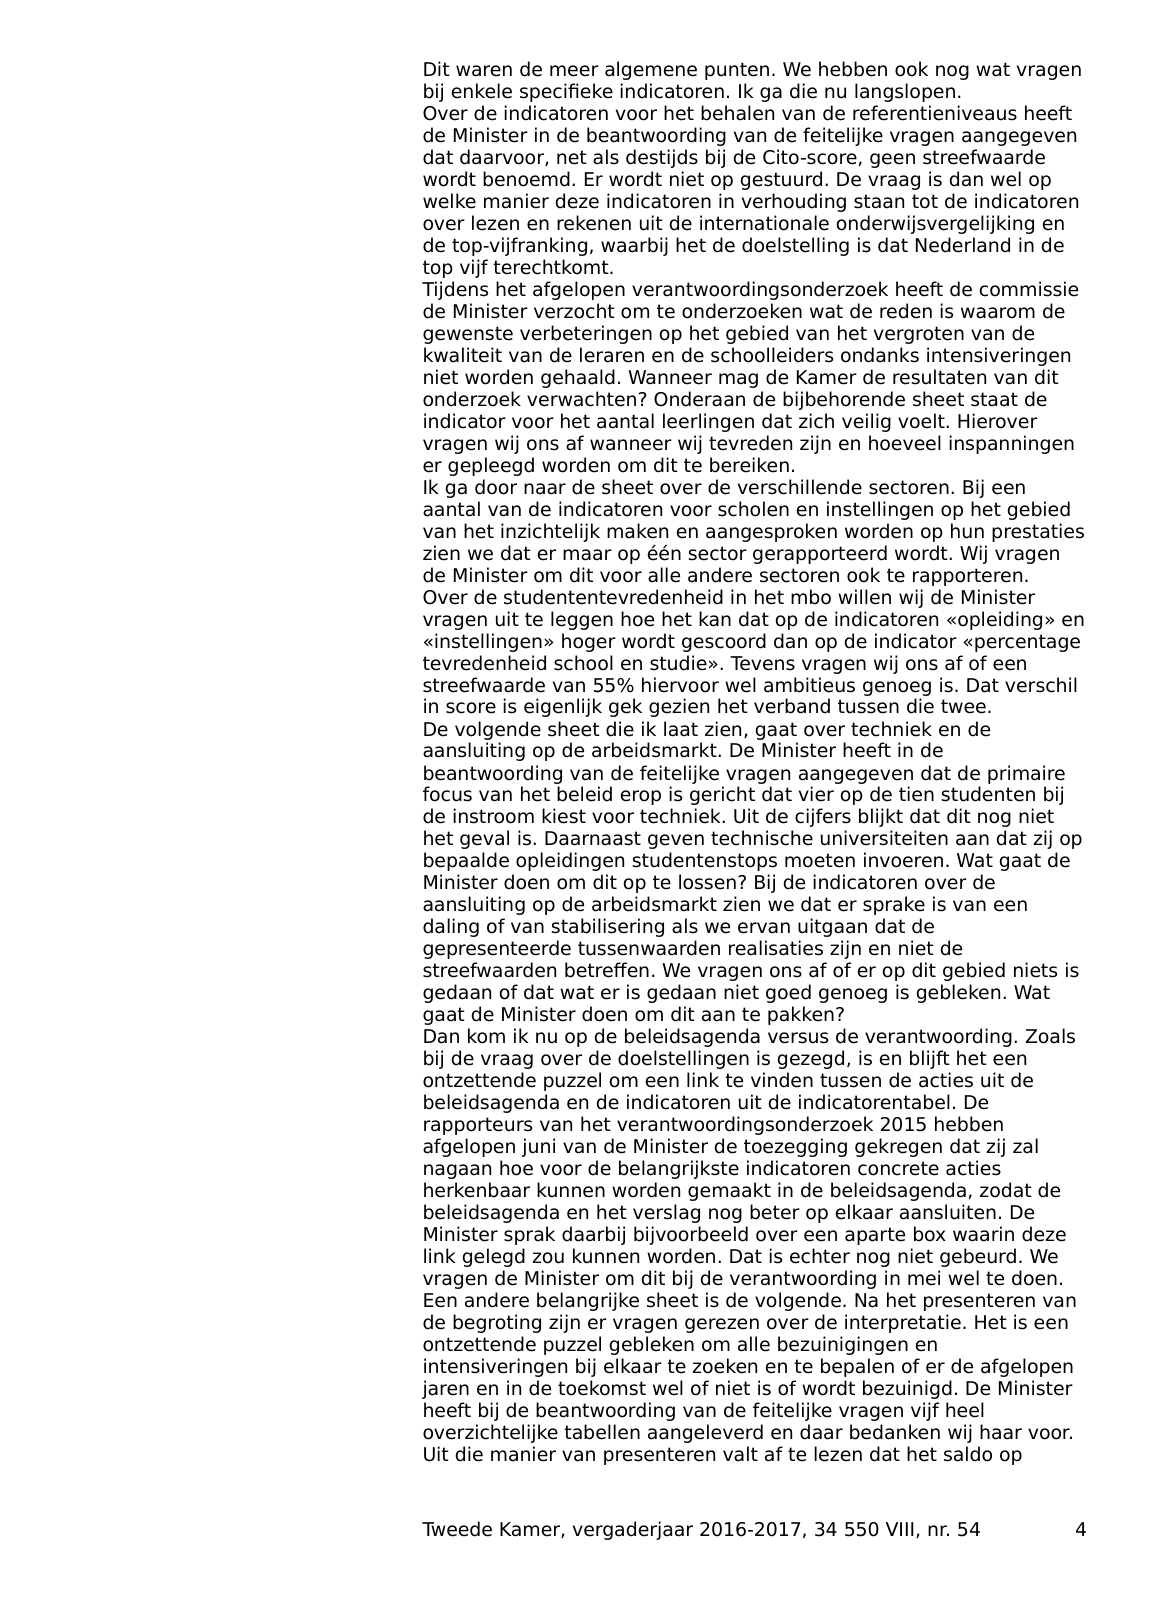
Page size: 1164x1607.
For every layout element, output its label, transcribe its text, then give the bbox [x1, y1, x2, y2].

text Tijdens het afgelopen verantwoordingsonderzoek heeft de commissie de Minister verzocht om te onderzoeken wat de reden is waarom de gewenste verbeteringen op het gebied van het vergroten van de kwaliteit van de leraren en de schoolleiders ondanks intensiveringen niet worden gehaald. Wanneer mag de Kamer de resultaten van dit onderzoek verwachten? Onderaan de bijbehorende sheet staat de indicator voor het aantal leerlingen dat zich veilig voelt. Hierover vragen wij ons af wanneer wij tevreden zijn en hoeveel inspanningen er gepleegd worden om dit te bereiken. [422, 279, 1087, 477]
text Een andere belangrijke sheet is de volgende. Na het presenteren van de begroting zijn er vragen gerezen over de interpretatie. Het is een ontzettende puzzel gebleken om alle bezuinigingen en intensiveringen bij elkaar te zoeken en te bepalen of er de afgelopen jaren en in de toekomst wel of niet is of wordt bezuinigd. De Minister heeft bij de beantwoording van de feitelijke vragen vijf heel overzichtelijke tabellen aangeleverd en daar bedanken wij haar voor. Uit die manier van presenteren valt af te lezen dat het saldo op [422, 1290, 1087, 1466]
text Dan kom ik nu op de beleidsagenda versus de verantwoording. Zoals bij de vraag over de doelstellingen is gezegd, is en blijft het een ontzettende puzzel om een link te vinden tussen de acties uit de beleidsagenda en de indicatoren uit de indicatorentabel. De rapporteurs van het verantwoordingsonderzoek 2015 hebben afgelopen juni van de Minister de toezegging gekregen dat zij zal nagaan hoe voor de belangrijkste indicatoren concrete acties herkenbaar kunnen worden gemaakt in de beleidsagenda, zodat de beleidsagenda en het verslag nog beter op elkaar aansluiten. De Minister sprak daarbij bijvoorbeeld over een aparte box waarin deze link gelegd zou kunnen worden. Dat is echter nog niet gebeurd. We vragen de Minister om dit bij de verantwoording in mei wel te doen. [422, 1026, 1087, 1290]
text Dit waren de meer algemene punten. We hebben ook nog wat vragen bij enkele specifieke indicatoren. Ik ga die nu langslopen. [422, 59, 1087, 103]
text Over de indicatoren voor het behalen van de referentieniveaus heeft de Minister in de beantwoording van de feitelijke vragen aangegeven dat daarvoor, net als destijds bij de Cito-score, geen streefwaarde wordt benoemd. Er wordt niet op gestuurd. De vraag is dan wel op welke manier deze indicatoren in verhouding staan tot de indicatoren over lezen en rekenen uit de internationale onderwijsvergelijking en de top-vijfranking, waarbij het de doelstelling is dat Nederland in de top vijf terechtkomt. [422, 103, 1087, 279]
text De volgende sheet die ik laat zien, gaat over techniek en de aansluiting op de arbeidsmarkt. De Minister heeft in de beantwoording van de feitelijke vragen aangegeven dat de primaire focus van het beleid erop is gericht dat vier op de tien studenten bij de instroom kiest voor techniek. Uit de cijfers blijkt dat dit nog niet het geval is. Daarnaast geven technische universiteiten aan dat zij op bepaalde opleidingen studentenstops moeten invoeren. Wat gaat de Minister doen om dit op te lossen? Bij de indicatoren over de aansluiting op de arbeidsmarkt zien we dat er sprake is van een daling of van stabilisering als we ervan uitgaan dat de gepresenteerde tussenwaarden realisaties zijn en niet de streefwaarden betreffen. We vragen ons af of er op dit gebied niets is gedaan of dat wat er is gedaan niet goed genoeg is gebleken. Wat gaat de Minister doen om dit aan te pakken? [422, 718, 1087, 1026]
text Over de studententevredenheid in het mbo willen wij de Minister vragen uit te leggen hoe het kan dat op de indicatoren «opleiding» en «instellingen» hoger wordt gescoord dan op de indicator «percentage tevredenheid school en studie». Tevens vragen wij ons af of een streefwaarde van 55% hiervoor wel ambitieus genoeg is. Dat verschil in score is eigenlijk gek gezien het verband tussen die twee. [422, 587, 1087, 718]
text Ik ga door naar de sheet over de verschillende sectoren. Bij een aantal van de indicatoren voor scholen en instellingen op het gebied van het inzichtelijk maken en aangesproken worden op hun prestaties zien we dat er maar op één sector gerapporteerd wordt. Wij vragen de Minister om dit voor alle andere sectoren ook te rapporteren. [422, 477, 1087, 587]
